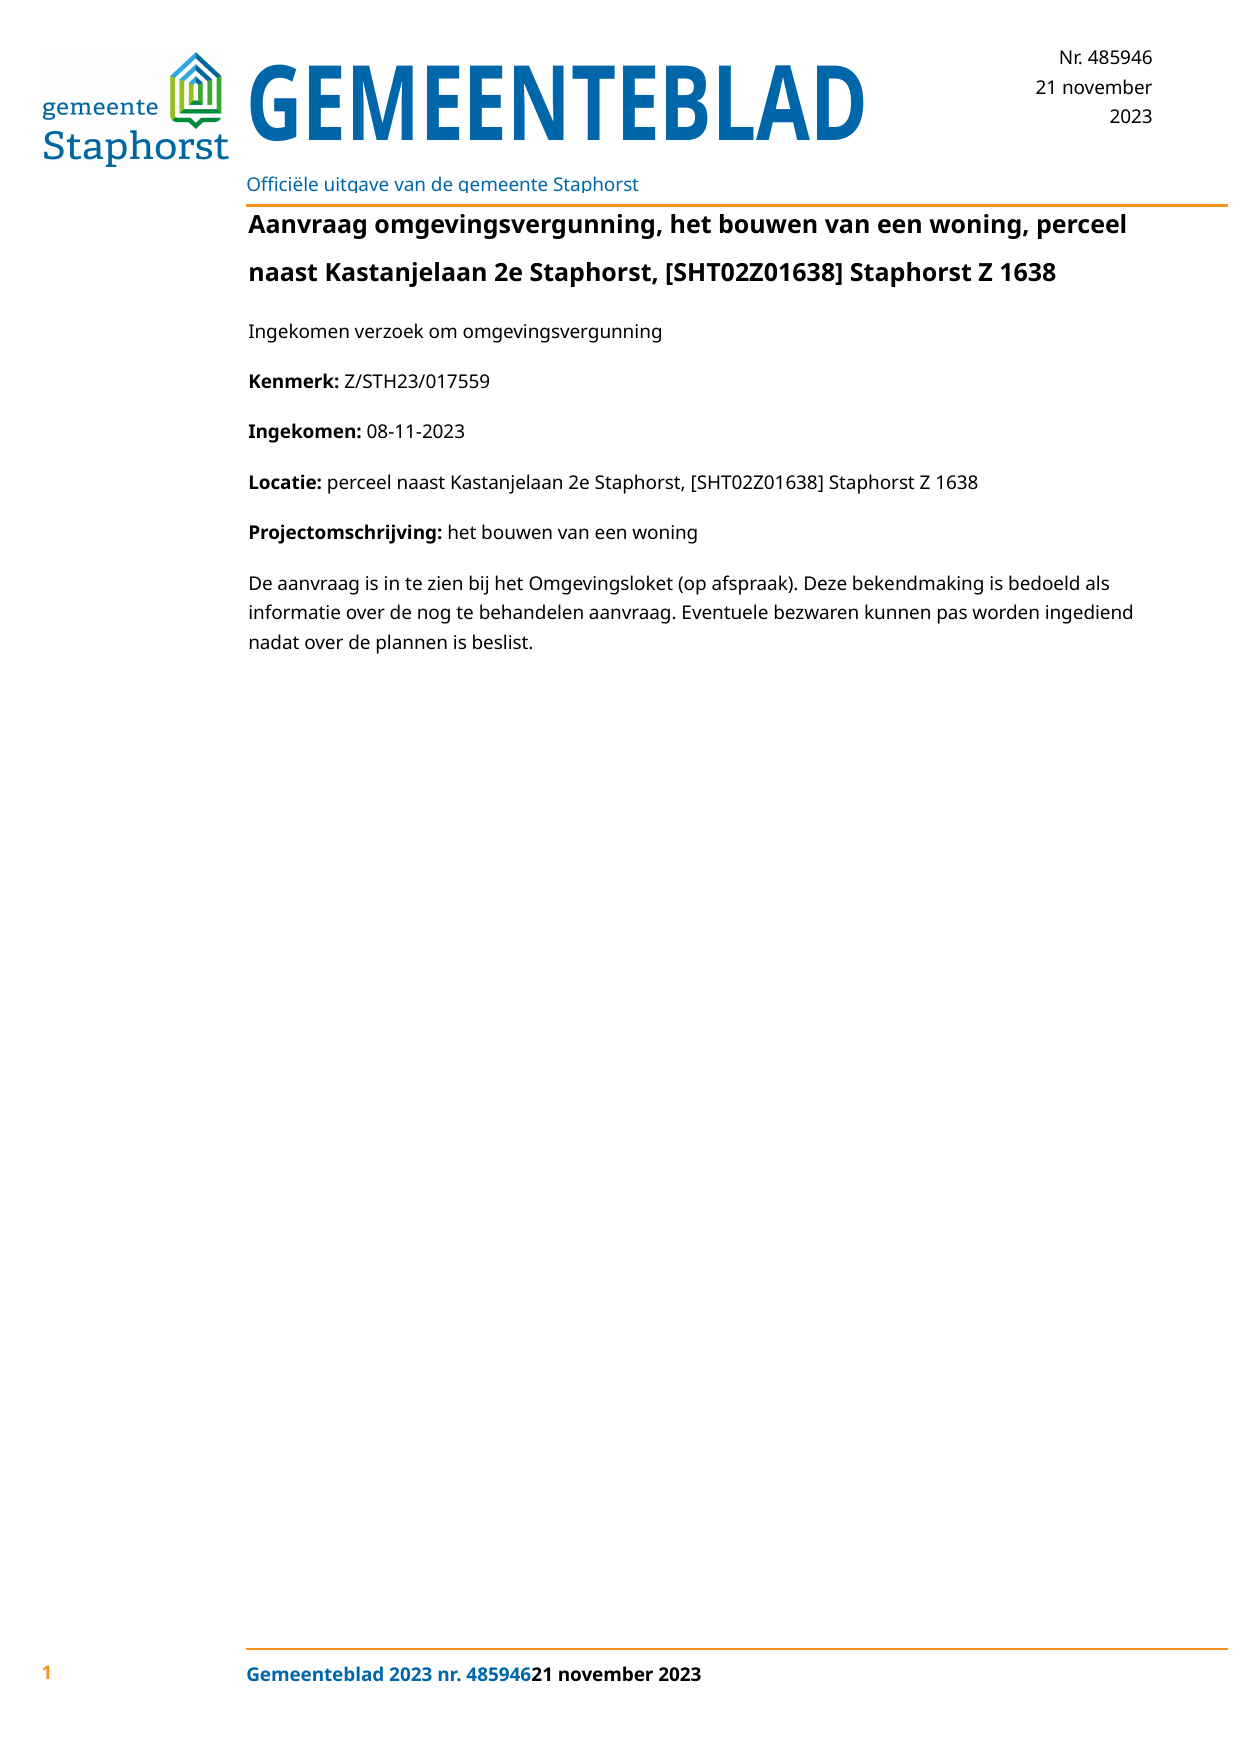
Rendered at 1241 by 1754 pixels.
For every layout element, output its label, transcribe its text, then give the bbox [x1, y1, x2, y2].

text Ingekomen: 08-11-2023 [248, 419, 1152, 444]
text Kenmerk: Z/STH23/017559 [248, 368, 1152, 394]
text Projectomschrijving: het bouwen van een woning [248, 519, 1152, 545]
text Aanvraag omgevingsvergunning, het bouwen van een woning, perceel naast Kastanjelaan 2e Staphorst, [SHT02Z01638] Staphorst Z 1638 [248, 207, 1152, 288]
picture [41, 47, 231, 172]
text Ingekomen verzoek om omgevingsvergunning [248, 318, 1152, 344]
text Locatie: perceel naast Kastanjelaan 2e Staphorst, [SHT02Z01638] Staphorst Z 1638 [248, 469, 1152, 495]
text De aanvraag is in te zien bij het Omgevingsloket (op afspraak). Deze bekendmaking is bedoeld als informatie over de nog te behandelen aanvraag. Eventuele bezwaren kunnen pas worden ingediend nadat over de plannen is beslist. [248, 570, 1152, 655]
